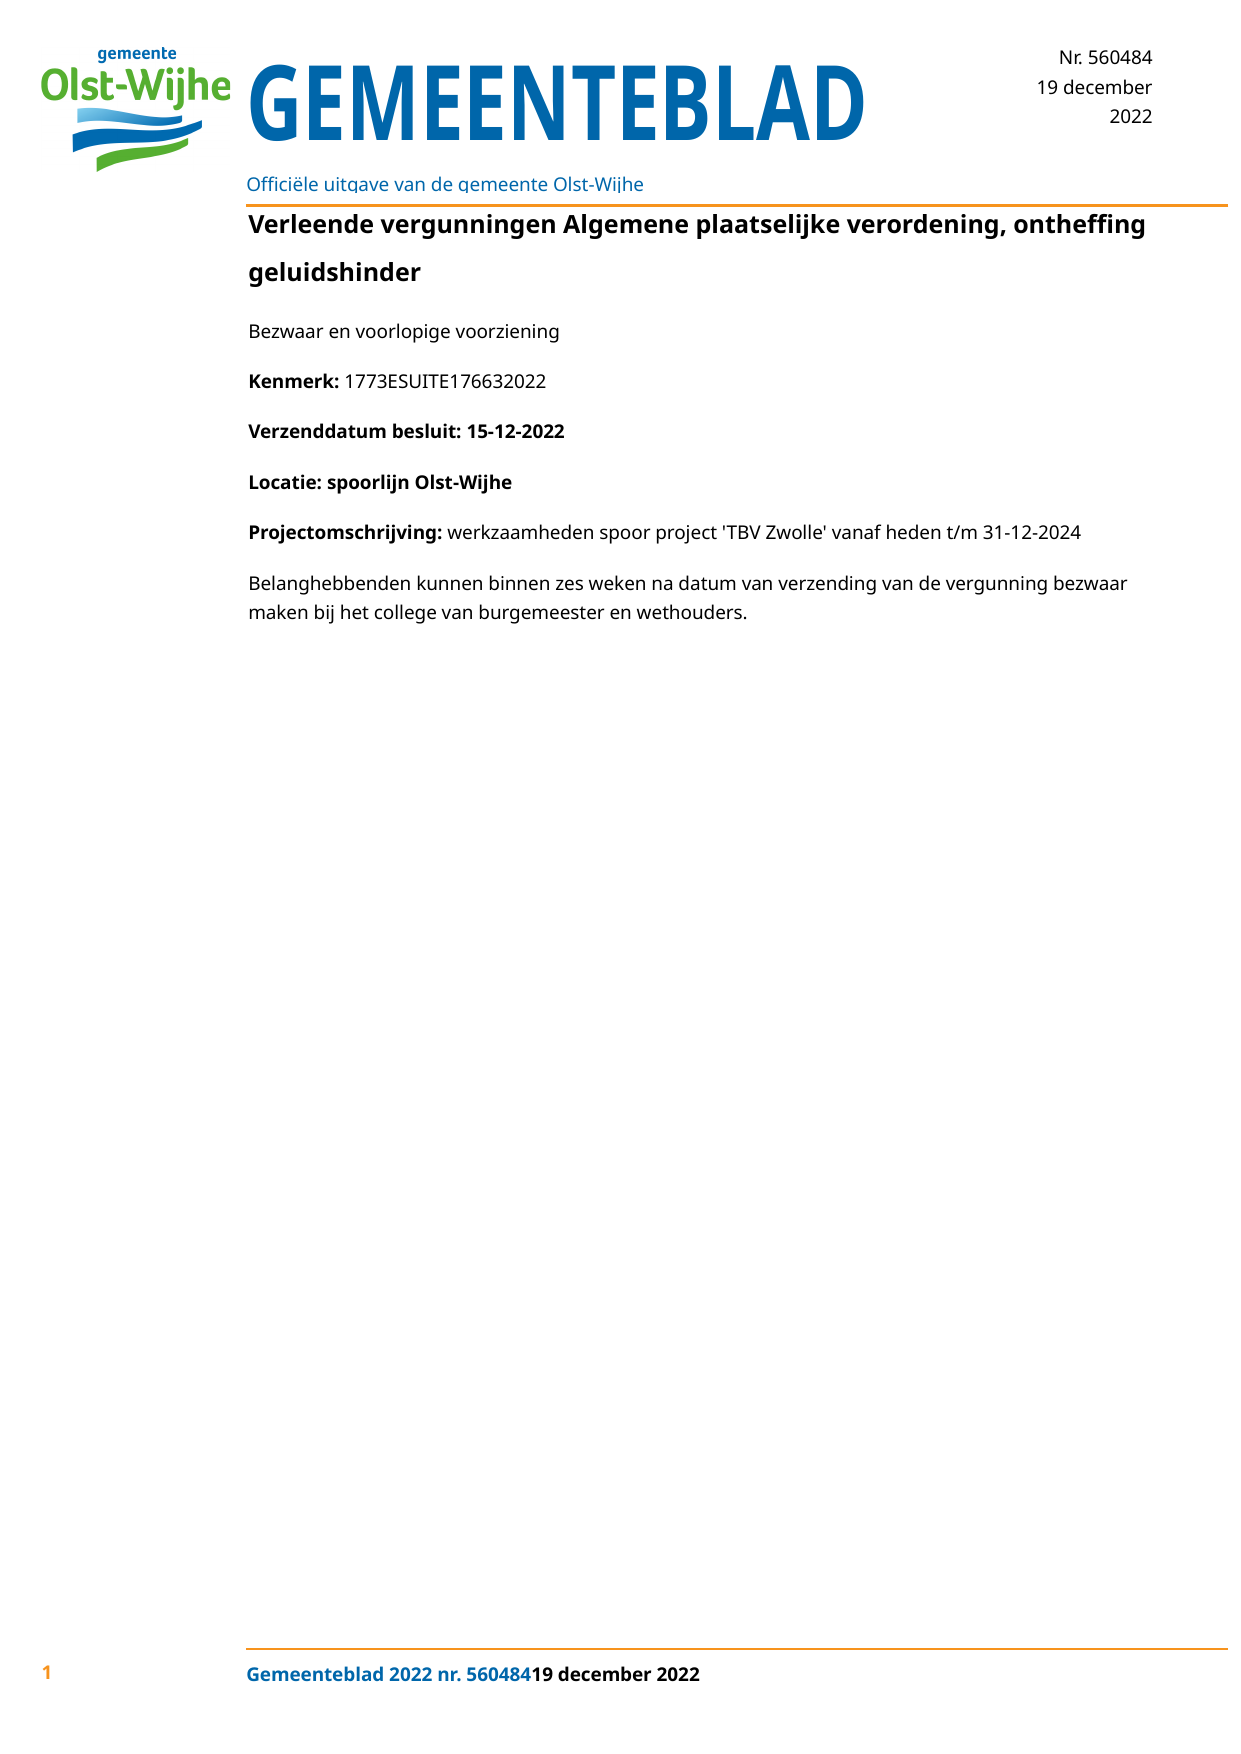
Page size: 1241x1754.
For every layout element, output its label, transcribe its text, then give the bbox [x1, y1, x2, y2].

text Locatie: spoorlijn Olst-Wijhe [248, 469, 1152, 495]
text Verleende vergunningen Algemene plaatselijke verordening, ontheffing geluidshinder [248, 207, 1152, 288]
text Bezwaar en voorlopige voorziening [248, 318, 1152, 344]
text Kenmerk: 1773ESUITE176632022 [248, 368, 1152, 394]
text Verzenddatum besluit: 15-12-2022 [248, 419, 1152, 444]
text Belanghebbenden kunnen binnen zes weken na datum van verzending van de vergunning bezwaar maken bij het college van burgemeester en wethouders. [248, 570, 1152, 625]
text Projectomschrijving: werkzaamheden spoor project 'TBV Zwolle' vanaf heden t/m 31-12-2024 [248, 519, 1152, 545]
picture [41, 47, 231, 172]
